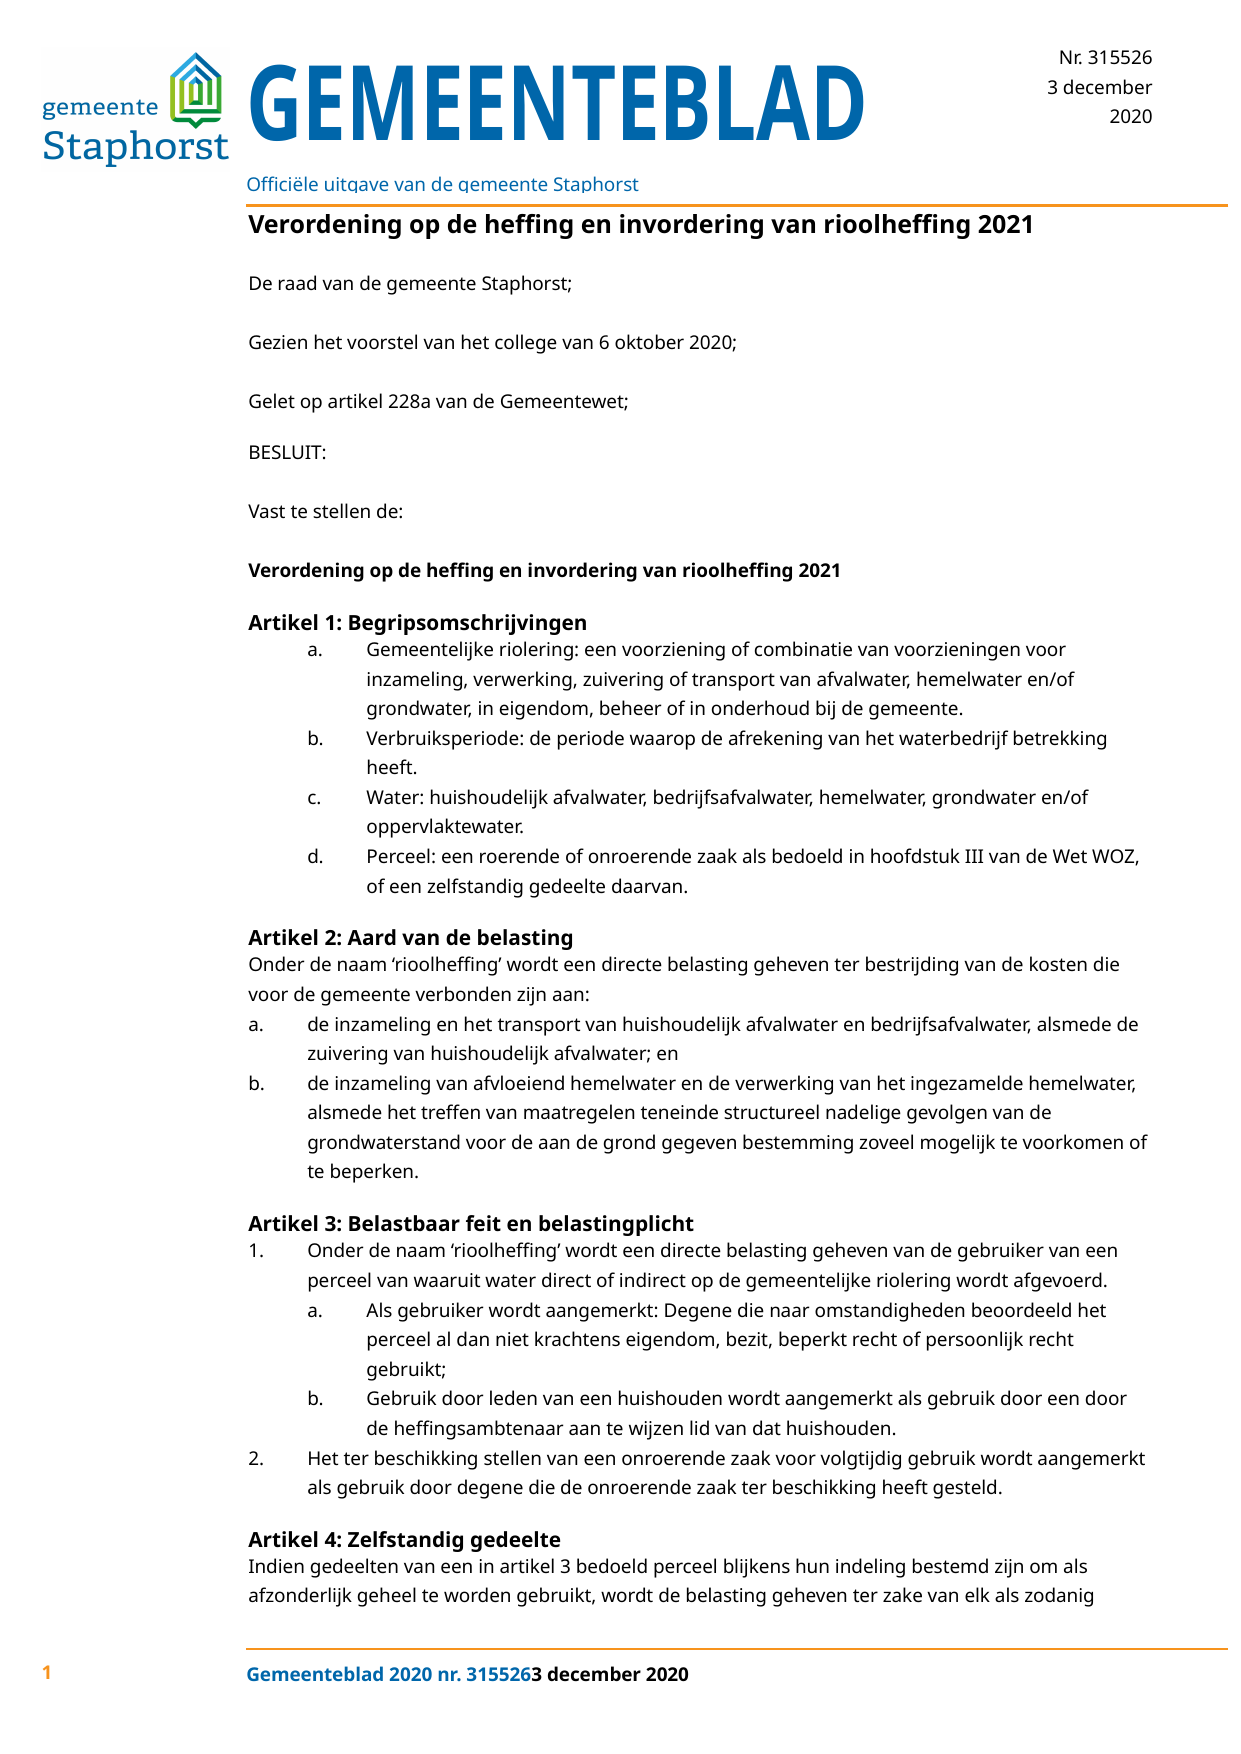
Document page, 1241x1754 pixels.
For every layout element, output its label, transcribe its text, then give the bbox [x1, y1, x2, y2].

text Artikel 4: Zelfstandig gedeelte [248, 1525, 1152, 1553]
list Gemeentelijke riolering: een voorziening of combinatie van voorzieningen voor inzameling, verwerking, zuivering of transport van afvalwater, hemelwater en/of grondwater, in eigendom, beheer of in onderhoud bij de gemeente. [307, 636, 1152, 721]
picture [41, 47, 231, 172]
text Vast te stellen de: [248, 498, 1152, 524]
list Water: huishoudelijk afvalwater, bedrijfsafvalwater, hemelwater, grondwater en/of oppervlaktewater. [307, 784, 1152, 839]
text Gezien het voorstel van het college van 6 oktober 2020; [248, 329, 1152, 355]
list Verbruiksperiode: de periode waarop de afrekening van het waterbedrijf betrekking heeft. [307, 725, 1152, 780]
text Gelet op artikel 228a van de Gemeentewet; [248, 389, 1152, 414]
text Artikel 2: Aard van de belasting [248, 923, 1152, 952]
list de inzameling van afvloeiend hemelwater en de verwerking van het ingezamelde hemelwater, alsmede het treffen van maatregelen teneinde structureel nadelige gevolgen van de grondwaterstand voor de aan de grond gegeven bestemming zoveel mogelijk te voorkomen of te beperken. [248, 1070, 1152, 1184]
text Indien gedeelten van een in artikel 3 bedoeld perceel blijkens hun indeling bestemd zijn om als afzonderlijk geheel te worden gebruikt, wordt de belasting geheven ter zake van elk als zodanig [248, 1553, 1152, 1608]
list Gebruik door leden van een huishouden wordt aangemerkt als gebruik door een door de heffingsambtenaar aan te wijzen lid van dat huishouden. [307, 1386, 1152, 1441]
list Het ter beschikking stellen van een onroerende zaak voor volgtijdig gebruik wordt aangemerkt als gebruik door degene die de onroerende zaak ter beschikking heeft gesteld. [248, 1445, 1152, 1500]
text Artikel 1: Begripsomschrijvingen [248, 608, 1152, 636]
list Perceel: een roerende of onroerende zaak als bedoeld in hoofdstuk III van de Wet WOZ, of een zelfstandig gedeelte daarvan. [307, 843, 1152, 898]
text BESLUIT: [248, 439, 1152, 465]
list de inzameling en het transport van huishoudelijk afvalwater en bedrijfsafvalwater, alsmede de zuivering van huishoudelijk afvalwater; en [248, 1011, 1152, 1066]
text Artikel 3: Belastbaar feit en belastingplicht [248, 1209, 1152, 1238]
text Verordening op de heffing en invordering van rioolheffing 2021 [248, 557, 1152, 583]
list Als gebruiker wordt aangemerkt: Degene die naar omstandigheden beoordeeld het perceel al dan niet krachtens eigendom, bezit, beperkt recht of persoonlijk recht gebruikt; [307, 1297, 1152, 1382]
text Onder de naam ‘rioolheffing’ wordt een directe belasting geheven ter bestrijding van de kosten die voor de gemeente verbonden zijn aan: [248, 952, 1152, 1007]
text De raad van de gemeente Staphorst; [248, 270, 1152, 296]
text Verordening op de heffing en invordering van rioolheffing 2021 [248, 207, 1152, 241]
list Onder de naam ‘rioolheffing’ wordt een directe belasting geheven van de gebruiker van een perceel van waaruit water direct of indirect op de gemeentelijke riolering wordt afgevoerd. [248, 1238, 1152, 1293]
